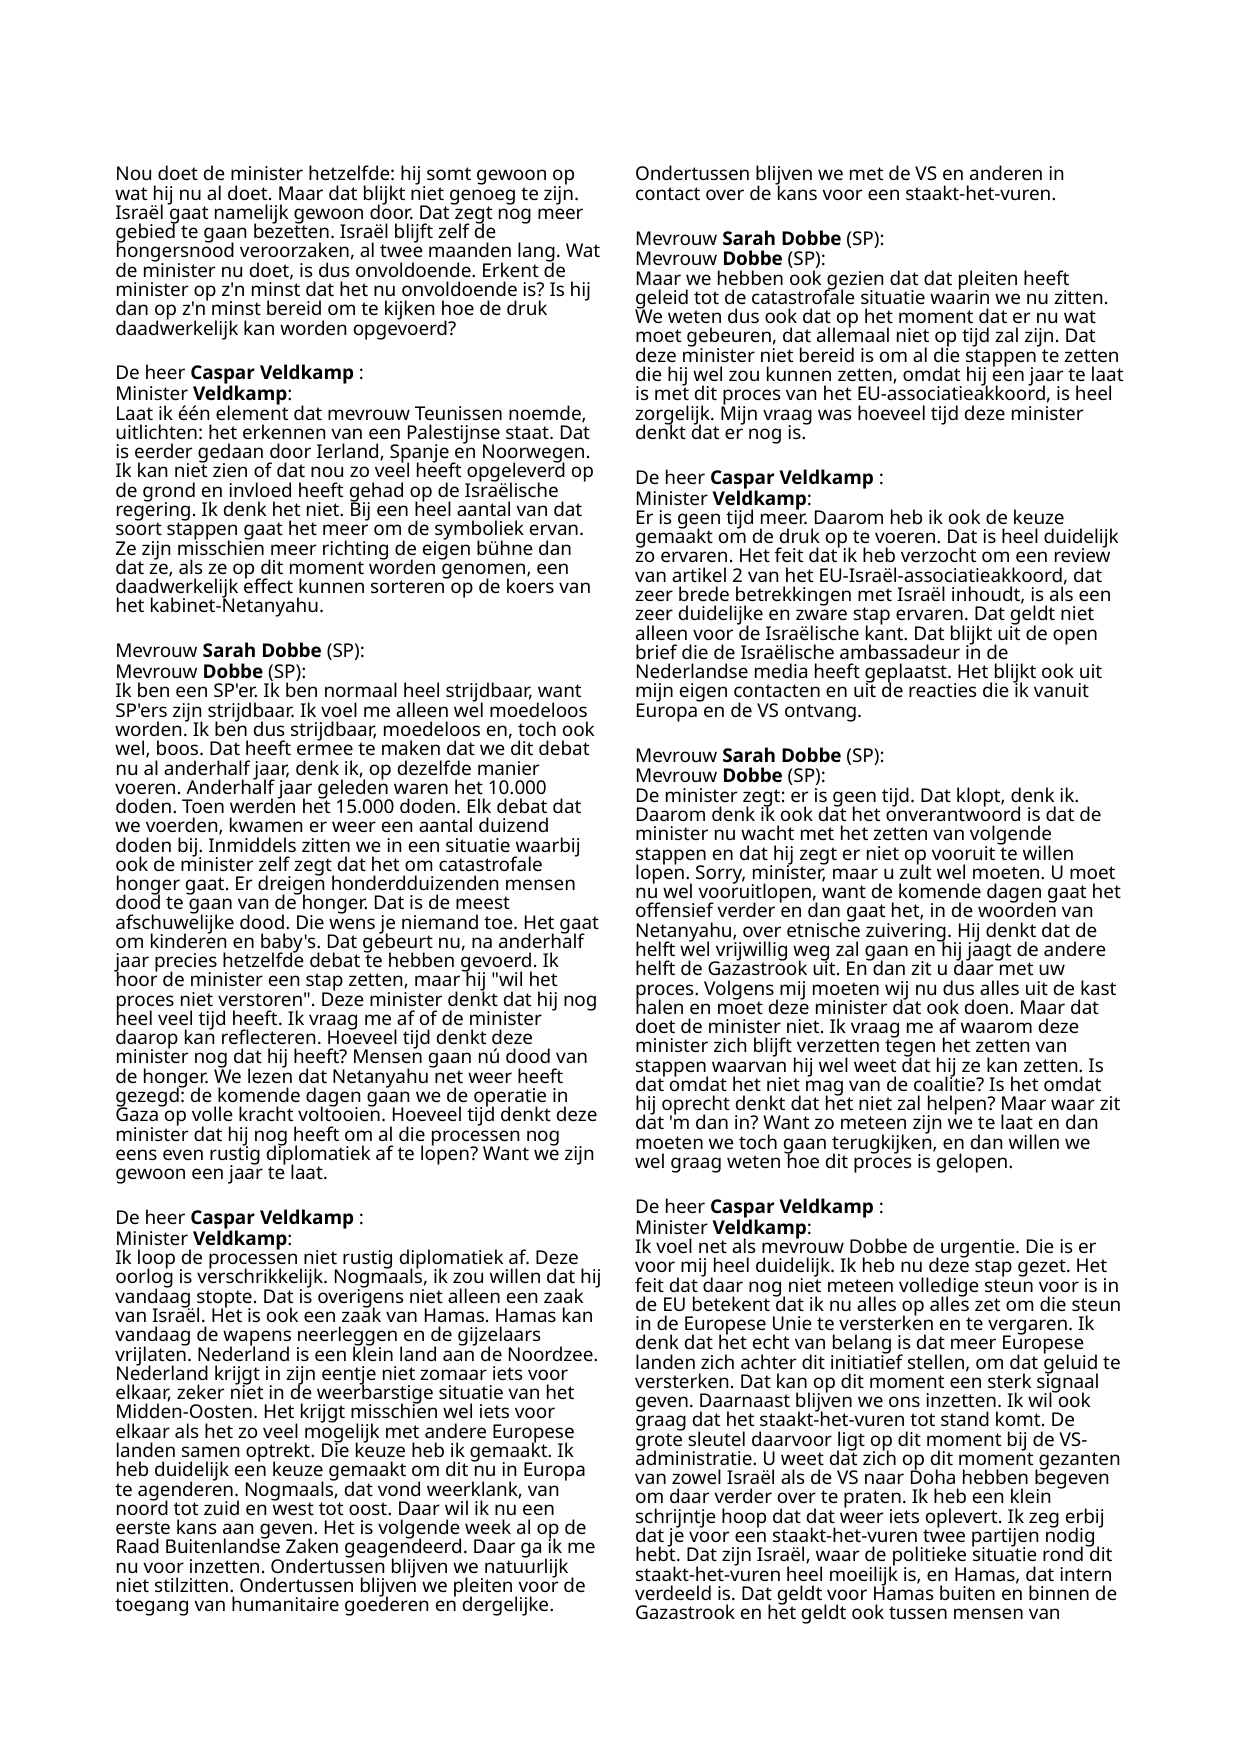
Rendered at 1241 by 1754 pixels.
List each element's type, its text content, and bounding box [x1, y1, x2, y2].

text De heer Caspar Veldkamp : [635, 1193, 1125, 1219]
text De heer Caspar Veldkamp : [115, 1204, 605, 1230]
text Ondertussen blijven we met de VS en anderen in contact over de kans voor een staakt-het-vuren. [635, 165, 1125, 204]
text Minister Veldkamp: [115, 385, 605, 404]
text Mevrouw Dobbe (SP): [115, 663, 605, 682]
text Mevrouw Dobbe (SP): [635, 767, 1125, 787]
text Laat ik één element dat mevrouw Teunissen noemde, uitlichten: het erkennen van een Palestijnse staat. Dat is eerder gedaan door Ierland, Spanje en Noorwegen. Ik kan niet zien of dat nou zo veel heeft opgeleverd op de grond en invloed heeft gehad op de Israëlische regering. Ik denk het niet. Bij een heel aantal van dat soort stappen gaat het meer om de symboliek ervan. Ze zijn misschien meer richting de eigen bühne dan dat ze, als ze op dit moment worden genomen, een daadwerkelijk effect kunnen sorteren op de koers van het kabinet-Netanyahu. [115, 404, 605, 617]
text Maar we hebben ook gezien dat dat pleiten heeft geleid tot de catastrofale situatie waarin we nu zitten. We weten dus ook dat op het moment dat er nu wat moet gebeuren, dat allemaal niet op tijd zal zijn. Dat deze minister niet bereid is om al die stappen te zetten die hij wel zou kunnen zetten, omdat hij een jaar te laat is met dit proces van het EU-associatieakkoord, is heel zorgelijk. Mijn vraag was hoeveel tijd deze minister denkt dat er nog is. [635, 270, 1125, 443]
text Er is geen tijd meer. Daarom heb ik ook de keuze gemaakt om de druk op te voeren. Dat is heel duidelijk zo ervaren. Het feit dat ik heb verzocht om een review van artikel 2 van het EU-Israël-associatieakkoord, dat zeer brede betrekkingen met Israël inhoudt, is als een zeer duidelijke en zware stap ervaren. Dat geldt niet alleen voor de Israëlische kant. Dat blijkt uit de open brief die de Israëlische ambassadeur in de Nederlandse media heeft geplaatst. Het blijkt ook uit mijn eigen contacten en uit de reacties die ik vanuit Europa en de VS ontvang. [635, 509, 1125, 721]
text Mevrouw Sarah Dobbe (SP): [635, 225, 1125, 250]
text De minister zegt: er is geen tijd. Dat klopt, denk ik. Daarom denk ik ook dat het onverantwoord is dat de minister nu wacht met het zetten van volgende stappen en dat hij zegt er niet op vooruit te willen lopen. Sorry, minister, maar u zult wel moeten. U moet nu wel vooruitlopen, want de komende dagen gaat het offensief verder en dan gaat het, in de woorden van Netanyahu, over etnische zuivering. Hij denkt dat de helft wel vrijwillig weg zal gaan en hij jaagt de andere helft de Gazastrook uit. En dan zit u daar met uw proces. Volgens mij moeten wij nu dus alles uit de kast halen en moet deze minister dat ook doen. Maar dat doet de minister niet. Ik vraag me af waarom deze minister zich blijft verzetten tegen het zetten van stappen waarvan hij wel weet dat hij ze kan zetten. Is dat omdat het niet mag van de coalitie? Is het omdat hij oprecht denkt dat het niet zal helpen? Maar waar zit dat 'm dan in? Want zo meteen zijn we te laat en dan moeten we toch gaan terugkijken, en dan willen we wel graag weten hoe dit proces is gelopen. [635, 787, 1125, 1172]
text Ik voel net als mevrouw Dobbe de urgentie. Die is er voor mij heel duidelijk. Ik heb nu deze stap gezet. Het feit dat daar nog niet meteen volledige steun voor is in de EU betekent dat ik nu alles op alles zet om die steun in de Europese Unie te versterken en te vergaren. Ik denk dat het echt van belang is dat meer Europese landen zich achter dit initiatief stellen, om dat geluid te versterken. Dat kan op dit moment een sterk signaal geven. Daarnaast blijven we ons inzetten. Ik wil ook graag dat het staakt-het-vuren tot stand komt. De grote sleutel daarvoor ligt op dit moment bij de VS-administratie. U weet dat zich op dit moment gezanten van zowel Israël als de VS naar Doha hebben begeven om daar verder over te praten. Ik heb een klein schrijntje hoop dat dat weer iets oplevert. Ik zeg erbij dat je voor een staakt-het-vuren twee partijen nodig hebt. Dat zijn Israël, waar de politieke situatie rond dit staakt-het-vuren heel moeilijk is, en Hamas, dat intern verdeeld is. Dat geldt voor Hamas buiten en binnen de Gazastrook en het geldt ook tussen mensen van [635, 1238, 1125, 1623]
text De heer Caspar Veldkamp : [635, 464, 1125, 490]
text Mevrouw Sarah Dobbe (SP): [635, 742, 1125, 767]
text Mevrouw Sarah Dobbe (SP): [115, 637, 605, 663]
text Nou doet de minister hetzelfde: hij somt gewoon op wat hij nu al doet. Maar dat blijkt niet genoeg te zijn. Israël gaat namelijk gewoon door. Dat zegt nog meer gebied te gaan bezetten. Israël blijft zelf de hongersnood veroorzaken, al twee maanden lang. Wat de minister nu doet, is dus onvoldoende. Erkent de minister op z'n minst dat het nu onvoldoende is? Is hij dan op z'n minst bereid om te kijken hoe de druk daadwerkelijk kan worden opgevoerd? [115, 165, 605, 339]
text Minister Veldkamp: [115, 1230, 605, 1249]
text Mevrouw Dobbe (SP): [635, 250, 1125, 270]
text Ik loop de processen niet rustig diplomatiek af. Deze oorlog is verschrikkelijk. Nogmaals, ik zou willen dat hij vandaag stopte. Dat is overigens niet alleen een zaak van Israël. Het is ook een zaak van Hamas. Hamas kan vandaag de wapens neerleggen en de gijzelaars vrijlaten. Nederland is een klein land aan de Noordzee. Nederland krijgt in zijn eentje niet zomaar iets voor elkaar, zeker niet in de weerbarstige situatie van het Midden-Oosten. Het krijgt misschien wel iets voor elkaar als het zo veel mogelijk met andere Europese landen samen optrekt. Die keuze heb ik gemaakt. Ik heb duidelijk een keuze gemaakt om dit nu in Europa te agenderen. Nogmaals, dat vond weerklank, van noord tot zuid en west tot oost. Daar wil ik nu een eerste kans aan geven. Het is volgende week al op de Raad Buitenlandse Zaken geagendeerd. Daar ga ik me nu voor inzetten. Ondertussen blijven we natuurlijk niet stilzitten. Ondertussen blijven we pleiten voor de toegang van humanitaire goederen en dergelijke. [115, 1249, 605, 1615]
text Minister Veldkamp: [635, 1219, 1125, 1238]
text De heer Caspar Veldkamp : [115, 359, 605, 385]
text Minister Veldkamp: [635, 490, 1125, 509]
text Ik ben een SP'er. Ik ben normaal heel strijdbaar, want SP'ers zijn strijdbaar. Ik voel me alleen wel moedeloos worden. Ik ben dus strijdbaar, moedeloos en, toch ook wel, boos. Dat heeft ermee te maken dat we dit debat nu al anderhalf jaar, denk ik, op dezelfde manier voeren. Anderhalf jaar geleden waren het 10.000 doden. Toen werden het 15.000 doden. Elk debat dat we voerden, kwamen er weer een aantal duizend doden bij. Inmiddels zitten we in een situatie waarbij ook de minister zelf zegt dat het om catastrofale honger gaat. Er dreigen honderdduizenden mensen dood te gaan van de honger. Dat is de meest afschuwelijke dood. Die wens je niemand toe. Het gaat om kinderen en baby's. Dat gebeurt nu, na anderhalf jaar precies hetzelfde debat te hebben gevoerd. Ik hoor de minister een stap zetten, maar hij "wil het proces niet verstoren". Deze minister denkt dat hij nog heel veel tijd heeft. Ik vraag me af of de minister daarop kan reflecteren. Hoeveel tijd denkt deze minister nog dat hij heeft? Mensen gaan nú dood van de honger. We lezen dat Netanyahu net weer heeft gezegd: de komende dagen gaan we de operatie in Gaza op volle kracht voltooien. Hoeveel tijd denkt deze minister dat hij nog heeft om al die processen nog eens even rustig diplomatiek af te lopen? Want we zijn gewoon een jaar te laat. [115, 682, 605, 1183]
